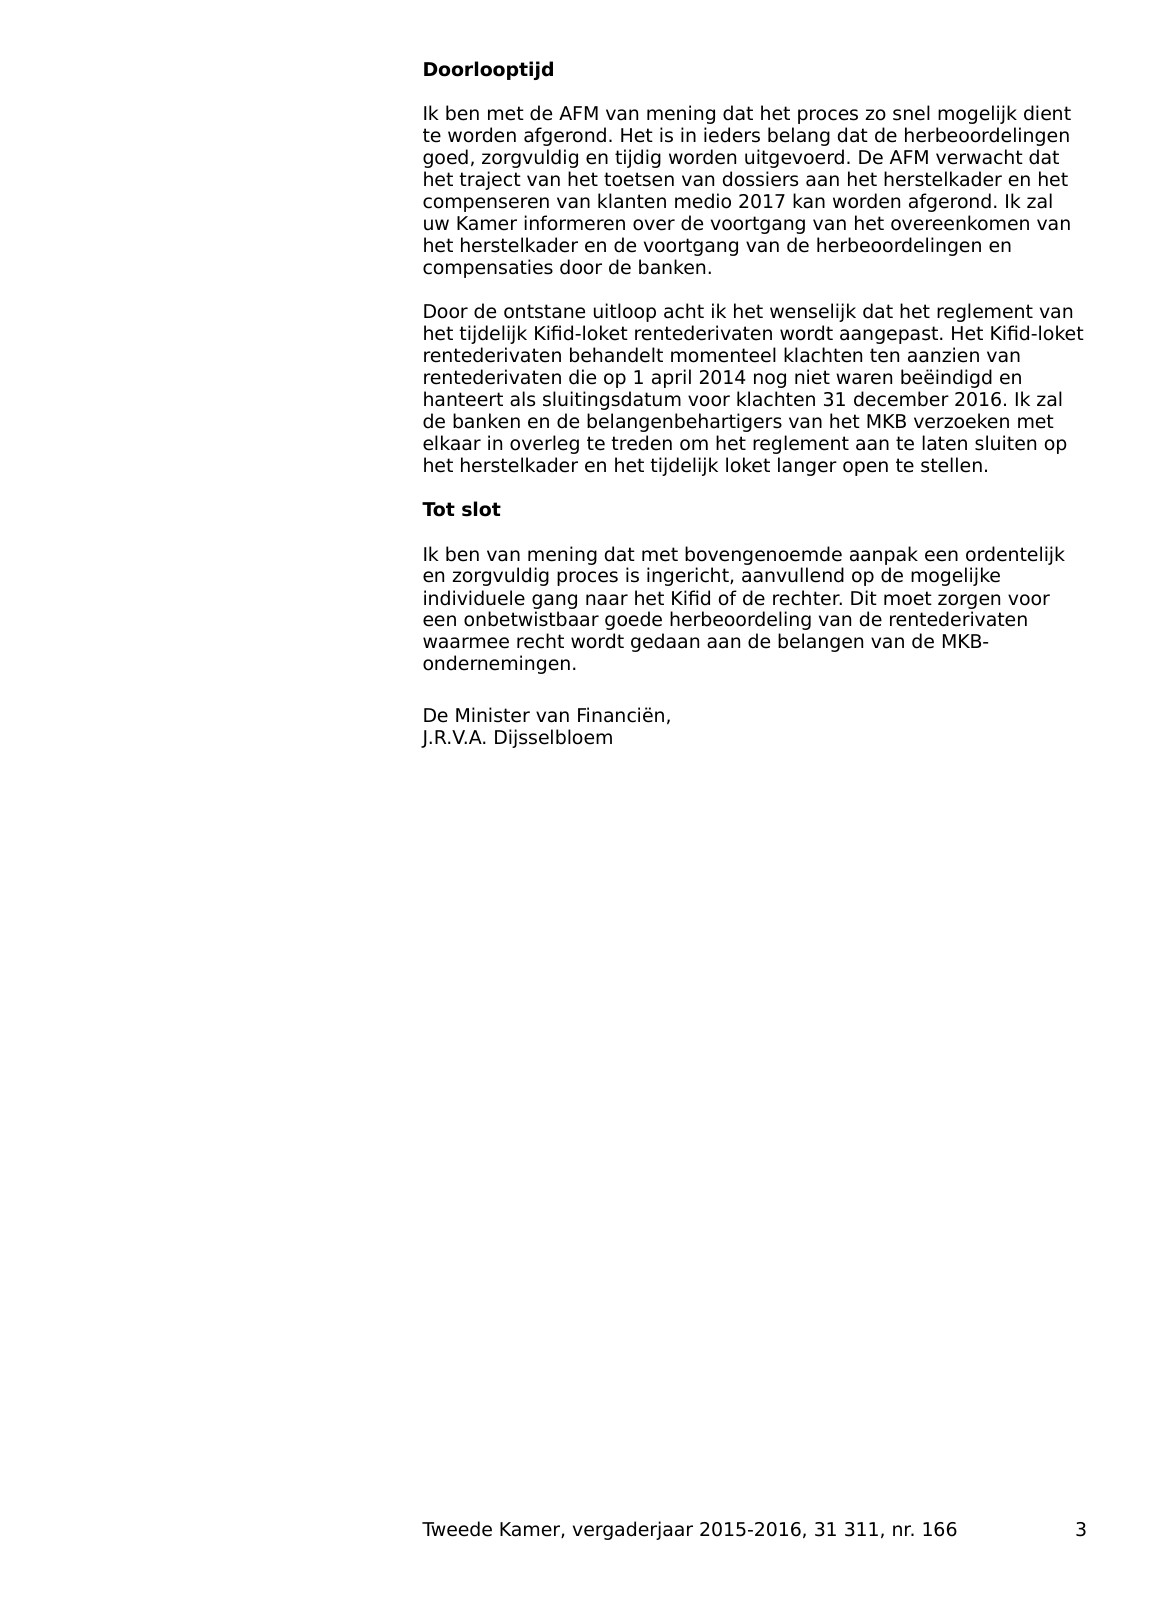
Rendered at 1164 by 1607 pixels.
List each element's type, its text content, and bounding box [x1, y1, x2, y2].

text Door de ontstane uitloop acht ik het wenselijk dat het reglement van het tijdelijk Kifid-loket rentederivaten wordt aangepast. Het Kifid-loket rentederivaten behandelt momenteel klachten ten aanzien van rentederivaten die op 1 april 2014 nog niet waren beëindigd en hanteert als sluitingsdatum voor klachten 31 december 2016. Ik zal de banken en de belangenbehartigers van het MKB verzoeken met elkaar in overleg te treden om het reglement aan te laten sluiten op het herstelkader en het tijdelijk loket langer open te stellen. [422, 301, 1087, 477]
text De Minister van Financiën, J.R.V.A. Dijsselbloem [422, 705, 1087, 749]
text Ik ben van mening dat met bovengenoemde aanpak een ordentelijk en zorgvuldig proces is ingericht, aanvullend op de mogelijke individuele gang naar het Kifid of de rechter. Dit moet zorgen voor een onbetwistbaar goede herbeoordeling van de rentederivaten waarmee recht wordt gedaan aan de belangen van de MKB-ondernemingen. [422, 543, 1087, 675]
text Ik ben met de AFM van mening dat het proces zo snel mogelijk dient te worden afgerond. Het is in ieders belang dat de herbeoordelingen goed, zorgvuldig en tijdig worden uitgevoerd. De AFM verwacht dat het traject van het toetsen van dossiers aan het herstelkader en het compenseren van klanten medio 2017 kan worden afgerond. Ik zal uw Kamer informeren over de voortgang van het overeenkomen van het herstelkader en de voortgang van de herbeoordelingen en compensaties door de banken. [422, 103, 1087, 279]
subtitle Tot slot [422, 499, 1087, 521]
subtitle Doorlooptijd [422, 59, 1087, 81]
